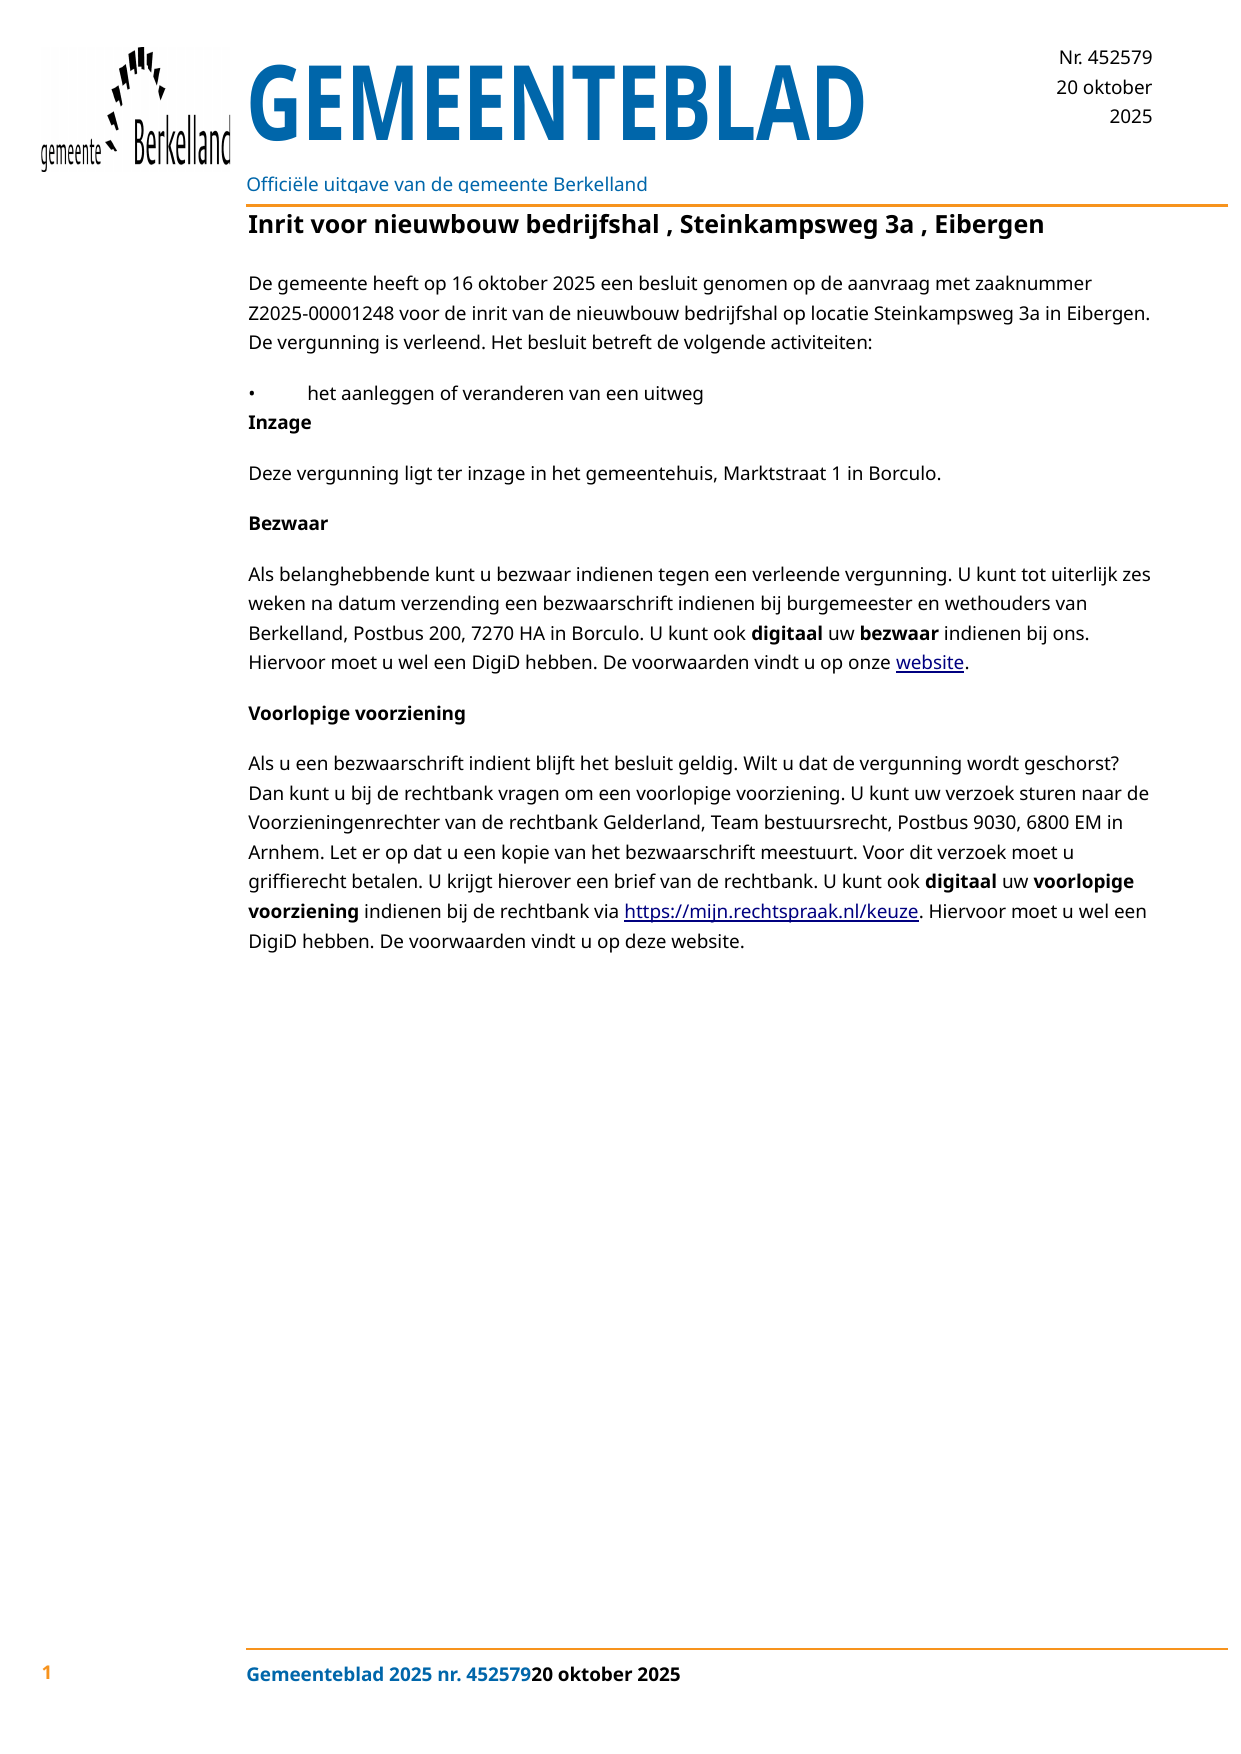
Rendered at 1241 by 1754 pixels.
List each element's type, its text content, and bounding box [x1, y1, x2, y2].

text Deze vergunning ligt ter inzage in het gemeentehuis, Marktstraat 1 in Borculo. [248, 460, 1152, 486]
text Als belanghebbende kunt u bezwaar indienen tegen een verleende vergunning. U kunt tot uiterlijk zes weken na datum verzending een bezwaarschrift indienen bij burgemeester en wethouders van Berkelland, Postbus 200, 7270 HA in Borculo. U kunt ook digitaal uw bezwaar indienen bij ons. Hiervoor moet u wel een DigiD hebben. De voorwaarden vindt u op onze website. [248, 561, 1152, 675]
text Inzage [248, 409, 1152, 435]
text De gemeente heeft op 16 oktober 2025 een besluit genomen op de aanvraag met zaaknummer Z2025-00001248 voor de inrit van de nieuwbouw bedrijfshal op locatie Steinkampsweg 3a in Eibergen. De vergunning is verleend. Het besluit betreft de volgende activiteiten: [248, 270, 1152, 355]
text Bezwaar [248, 510, 1152, 536]
text Voorlopige voorziening [248, 700, 1152, 726]
picture [41, 47, 231, 172]
text Inrit voor nieuwbouw bedrijfshal , Steinkampsweg 3a , Eibergen [248, 207, 1152, 241]
list het aanleggen of veranderen van een uitweg [248, 380, 1152, 406]
text Als u een bezwaarschrift indient blijft het besluit geldig. Wilt u dat de vergunning wordt geschorst? Dan kunt u bij de rechtbank vragen om een voorlopige voorziening. U kunt uw verzoek sturen naar de Voorzieningenrechter van de rechtbank Gelderland, Team bestuursrecht, Postbus 9030, 6800 EM in Arnhem. Let er op dat u een kopie van het bezwaarschrift meestuurt. Voor dit verzoek moet u griffierecht betalen. U krijgt hierover een brief van de rechtbank. U kunt ook digitaal uw voorlopige voorziening indienen bij de rechtbank via https://mijn.rechtspraak.nl/keuze. Hiervoor moet u wel een DigiD hebben. De voorwaarden vindt u op deze website. [248, 750, 1152, 953]
